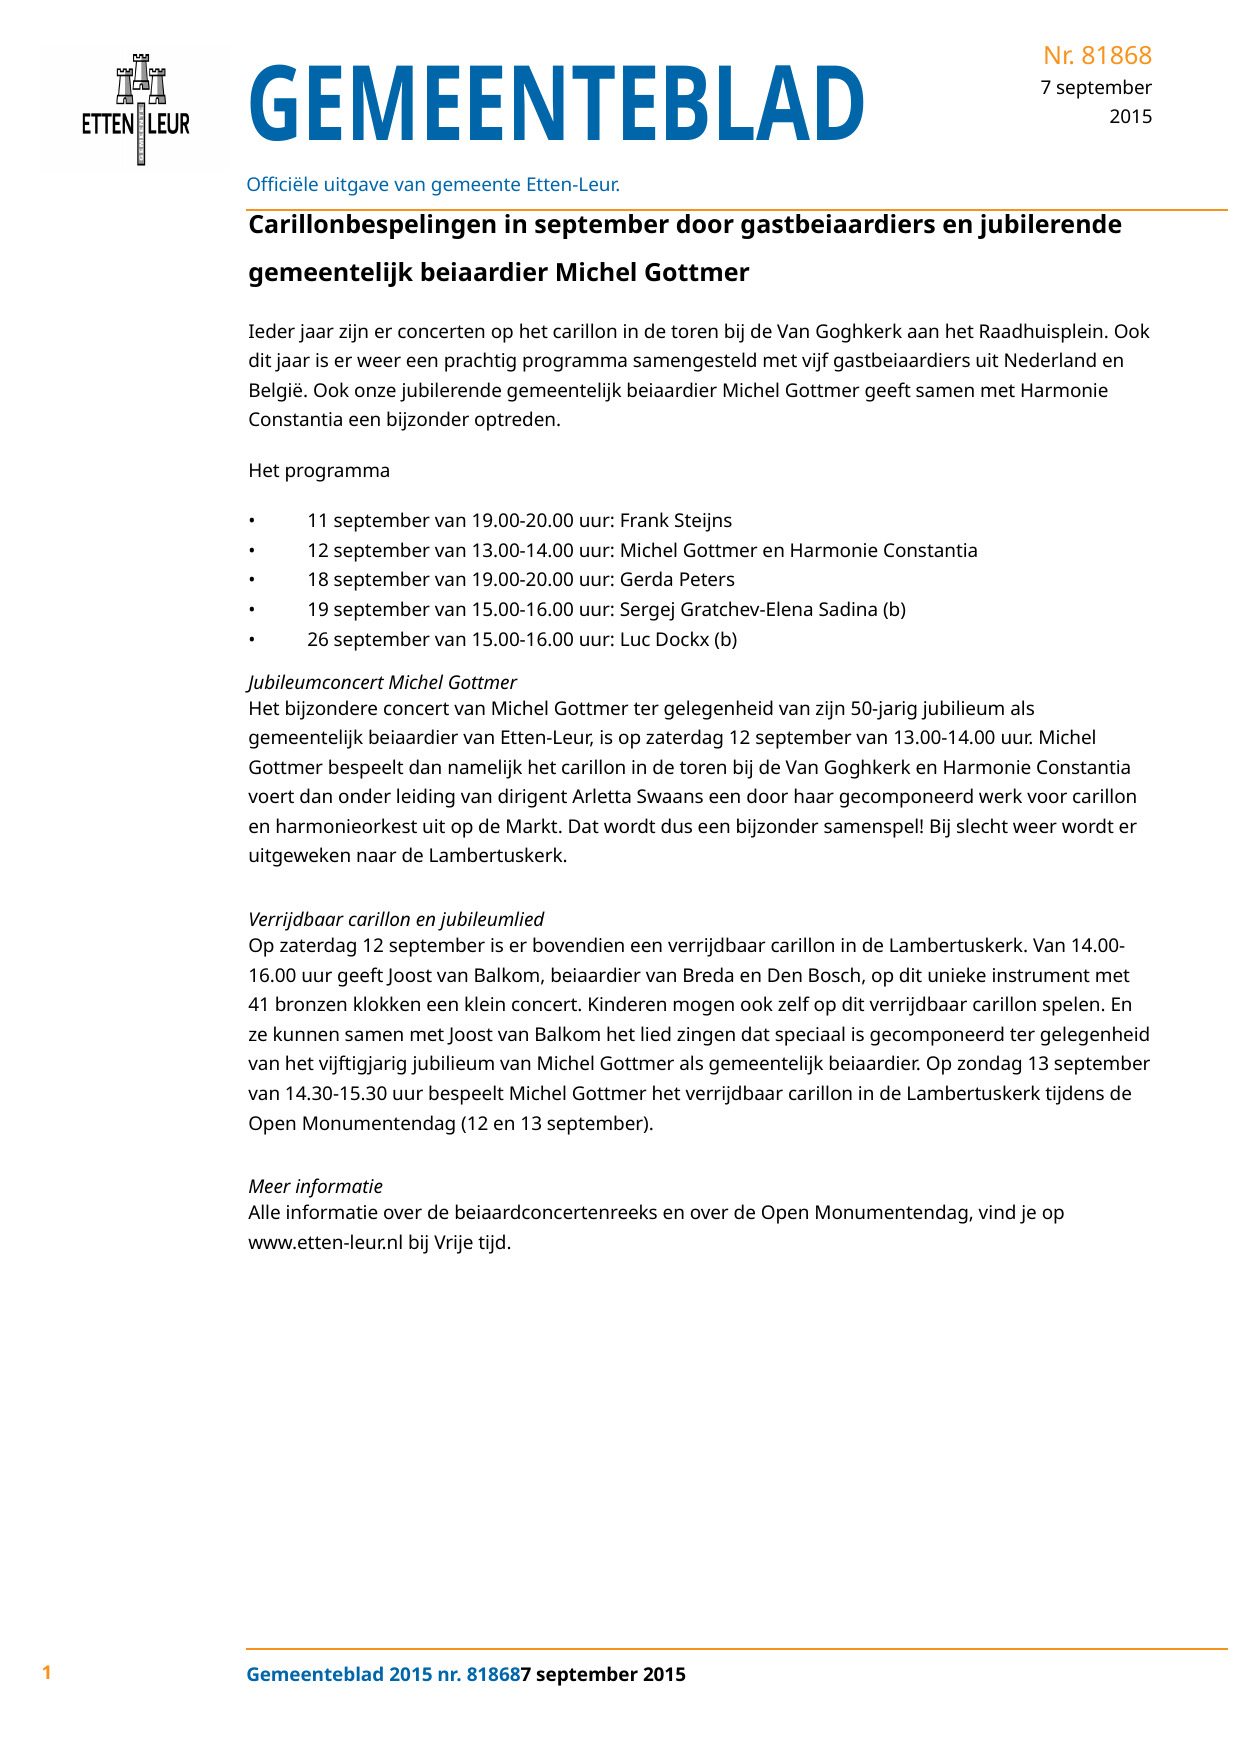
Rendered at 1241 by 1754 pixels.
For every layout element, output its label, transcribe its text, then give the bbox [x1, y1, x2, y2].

list 19 september van 15.00-16.00 uur: Sergej Gratchev-Elena Sadina (b) [248, 596, 1152, 622]
text Carillonbespelingen in september door gastbeiaardiers en jubilerende gemeentelijk beiaardier Michel Gottmer [248, 211, 1152, 288]
text Verrijdbaar carillon en jubileumlied [248, 907, 1152, 932]
text Het programma [248, 457, 1152, 483]
text Alle informatie over de beiaardconcertenreeks en over de Open Monumentendag, vind je op www.etten-leur.nl bij Vrije tijd. [248, 1199, 1152, 1255]
text Het bijzondere concert van Michel Gottmer ter gelegenheid van zijn 50-jarig jubilieum als gemeentelijk beiaardier van Etten-Leur, is op zaterdag 12 september van 13.00-14.00 uur. Michel Gottmer bespeelt dan namelijk het carillon in de toren bij de Van Goghkerk en Harmonie Constantia voert dan onder leiding van dirigent Arletta Swaans een door haar gecomponeerd werk voor carillon en harmonieorkest uit op de Markt. Dat wordt dus een bijzonder samenspel! Bij slecht weer wordt er uitgeweken naar de Lambertuskerk. [248, 695, 1152, 868]
text Op zaterdag 12 september is er bovendien een verrijdbaar carillon in de Lambertuskerk. Van 14.00-16.00 uur geeft Joost van Balkom, beiaardier van Breda en Den Bosch, op dit unieke instrument met 41 bronzen klokken een klein concert. Kinderen mogen ook zelf op dit verrijdbaar carillon spelen. En ze kunnen samen met Joost van Balkom het lied zingen dat speciaal is gecomponeerd ter gelegenheid van het vijftigjarig jubilieum van Michel Gottmer als gemeentelijk beiaardier. Op zondag 13 september van 14.30-15.30 uur bespeelt Michel Gottmer het verrijdbaar carillon in de Lambertuskerk tijdens de Open Monumentendag (12 en 13 september). [248, 932, 1152, 1136]
text Meer informatie [248, 1174, 1152, 1199]
picture [41, 47, 231, 172]
list 26 september van 15.00-16.00 uur: Luc Dockx (b) [248, 626, 1152, 652]
list 12 september van 13.00-14.00 uur: Michel Gottmer en Harmonie Constantia [248, 537, 1152, 563]
list 11 september van 19.00-20.00 uur: Frank Steijns [248, 507, 1152, 533]
text Ieder jaar zijn er concerten op het carillon in de toren bij de Van Goghkerk aan het Raadhuisplein. Ook dit jaar is er weer een prachtig programma samengesteld met vijf gastbeiaardiers uit Nederland en België. Ook onze jubilerende gemeentelijk beiaardier Michel Gottmer geeft samen met Harmonie Constantia een bijzonder optreden. [248, 318, 1152, 432]
list 18 september van 19.00-20.00 uur: Gerda Peters [248, 567, 1152, 592]
text Jubileumconcert Michel Gottmer [248, 669, 1152, 695]
